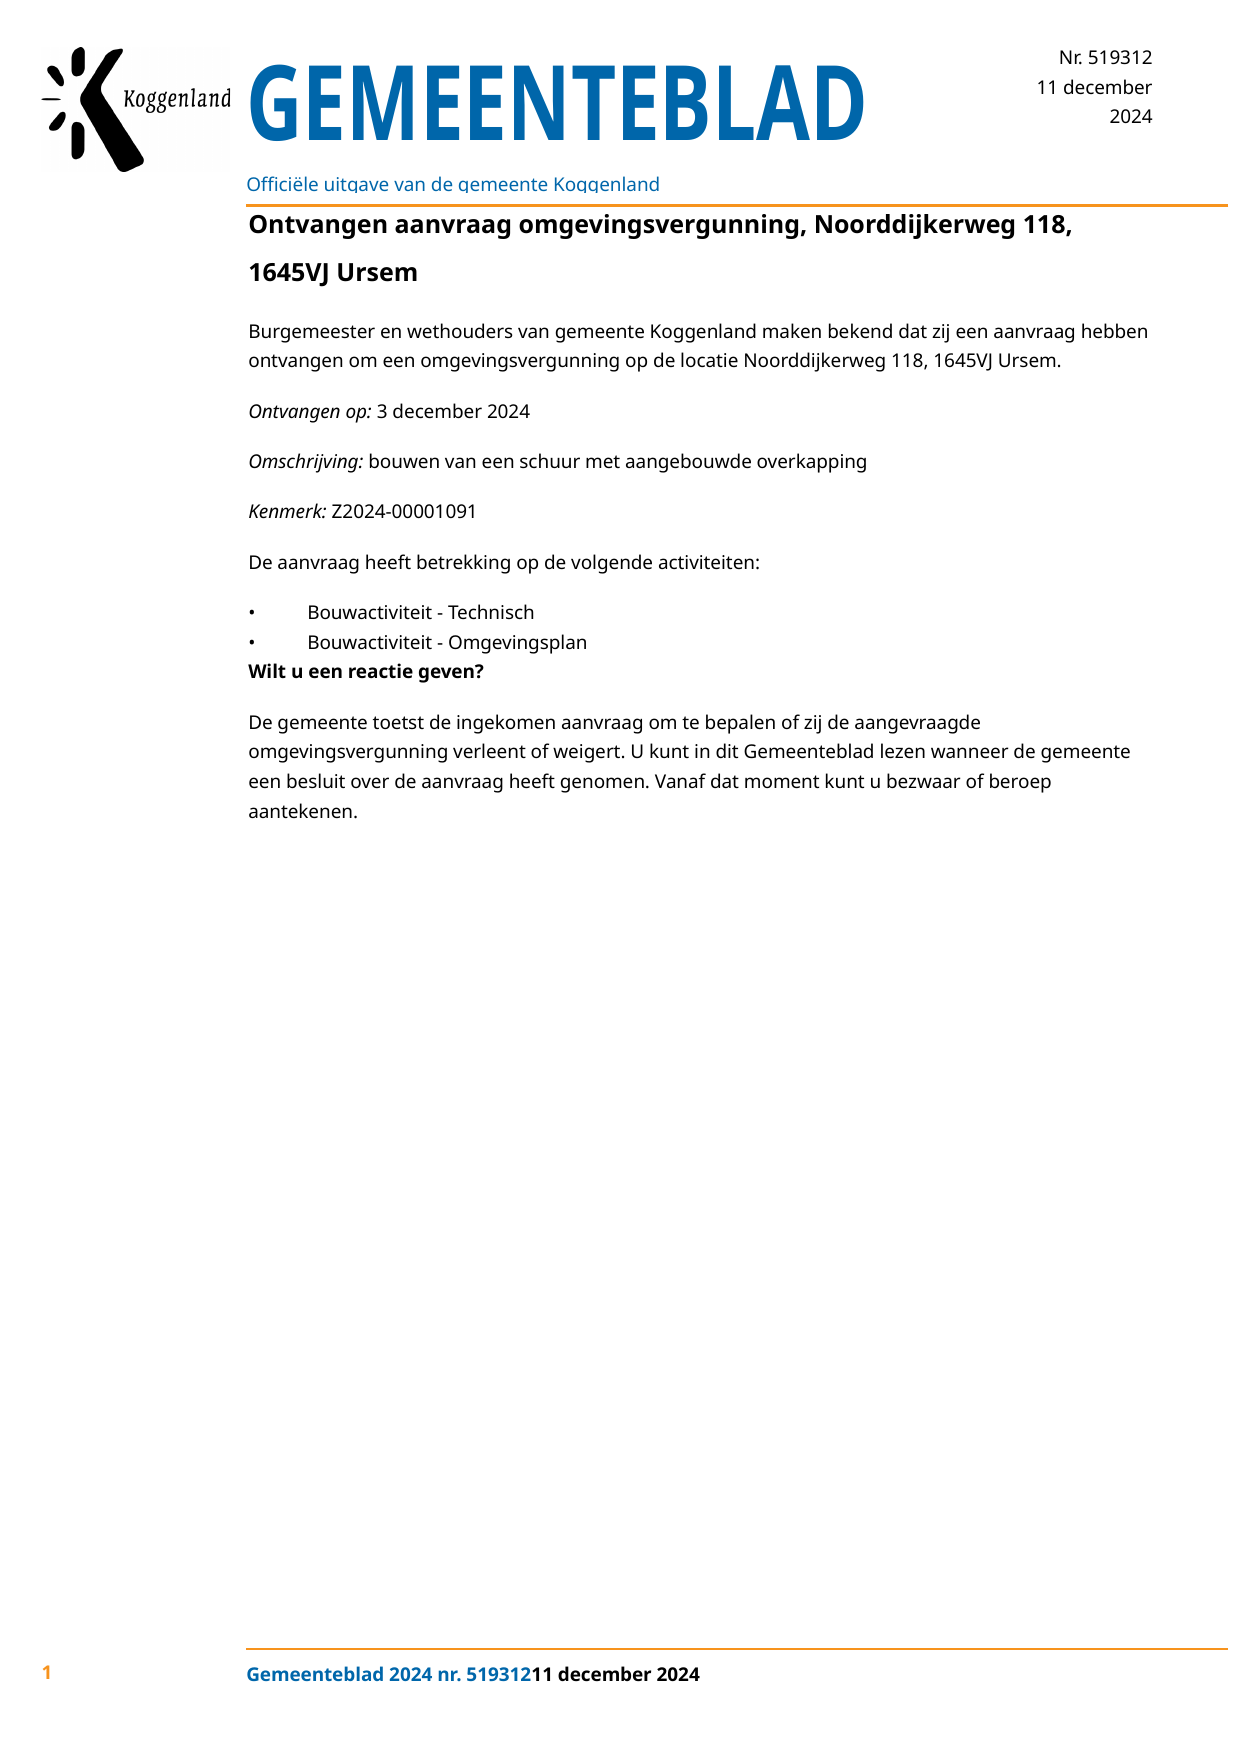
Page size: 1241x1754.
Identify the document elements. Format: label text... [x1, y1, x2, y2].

text Ontvangen aanvraag omgevingsvergunning, Noorddijkerweg 118, 1645VJ Ursem [248, 207, 1152, 288]
text De aanvraag heeft betrekking op de volgende activiteiten: [248, 549, 1152, 575]
list Bouwactiviteit - Technisch [248, 599, 1152, 625]
picture [41, 47, 231, 172]
text De gemeente toetst de ingekomen aanvraag om te bepalen of zij de aangevraagde omgevingsvergunning verleent of weigert. U kunt in dit Gemeenteblad lezen wanneer de gemeente een besluit over de aanvraag heeft genomen. Vanaf dat moment kunt u bezwaar of beroep aantekenen. [248, 709, 1152, 824]
text Burgemeester en wethouders van gemeente Koggenland maken bekend dat zij een aanvraag hebben ontvangen om een omgevingsvergunning op de locatie Noorddijkerweg 118, 1645VJ Ursem. [248, 318, 1152, 373]
text Kenmerk: Z2024-00001091 [248, 499, 1152, 524]
text Omschrijving: bouwen van een schuur met aangebouwde overkapping [248, 448, 1152, 474]
text Ontvangen op: 3 december 2024 [248, 398, 1152, 424]
text Wilt u een reactie geven? [248, 659, 1152, 684]
list Bouwactiviteit - Omgevingsplan [248, 629, 1152, 655]
